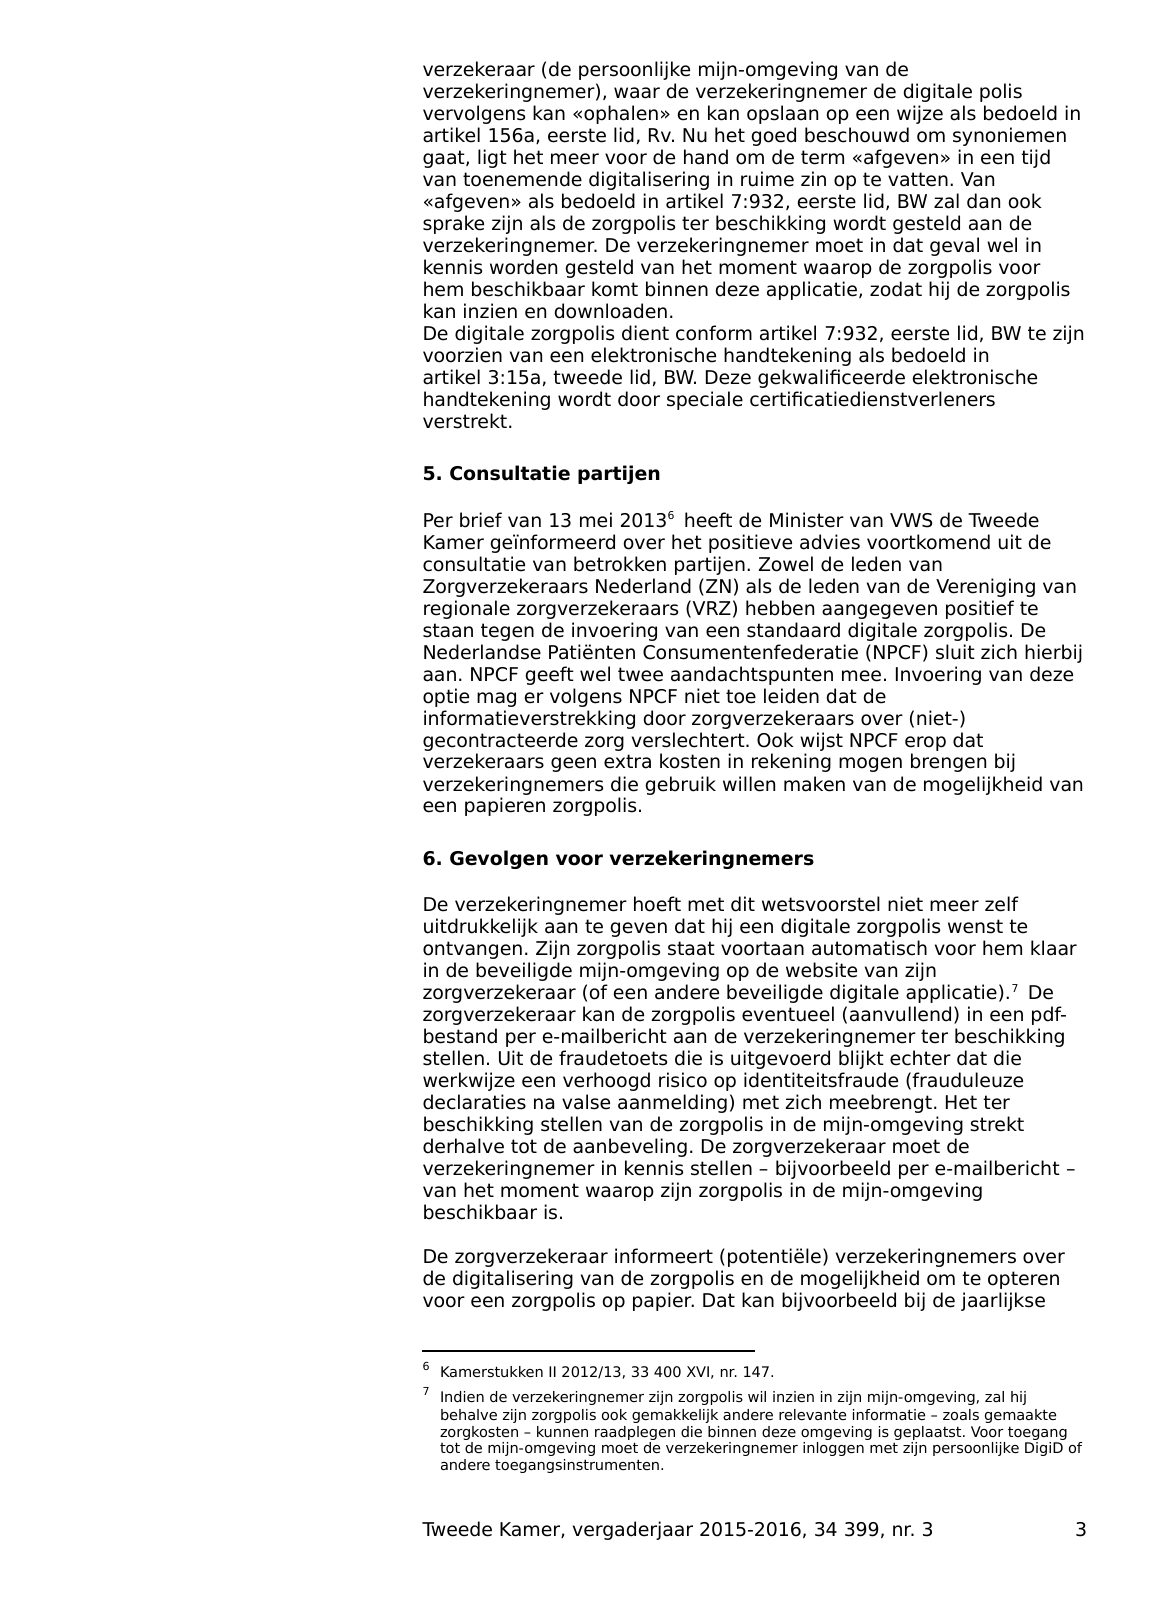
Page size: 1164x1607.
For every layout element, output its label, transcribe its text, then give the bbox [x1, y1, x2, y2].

text Per brief van 13 mei 2013 heeft de Minister van VWS de Tweede Kamer geïnformeerd over het positieve advies voortkomend uit de consultatie van betrokken partijen. Zowel de leden van Zorgverzekeraars Nederland (ZN) als de leden van de Vereniging van regionale zorgverzekeraars (VRZ) hebben aangegeven positief te staan tegen de invoering van een standaard digitale zorgpolis. De Nederlandse Patiënten Consumentenfederatie (NPCF) sluit zich hierbij aan. NPCF geeft wel twee aandachtspunten mee. Invoering van deze optie mag er volgens NPCF niet toe leiden dat de informatieverstrekking door zorgverzekeraars over (niet-) gecontracteerde zorg verslechtert. Ook wijst NPCF erop dat verzekeraars geen extra kosten in rekening mogen brengen bij verzekeringnemers die gebruik willen maken van de mogelijkheid van een papieren zorgpolis. [422, 510, 1087, 817]
subtitle 6. Gevolgen voor verzekeringnemers [422, 847, 1087, 869]
text De digitale zorgpolis dient conform artikel 7:932, eerste lid, BW te zijn voorzien van een elektronische handtekening als bedoeld in artikel 3:15a, tweede lid, BW. Deze gekwalificeerde elektronische handtekening wordt door speciale certificatiedienstverleners verstrekt. [422, 323, 1087, 433]
text Indien de verzekeringnemer zijn zorgpolis wil inzien in zijn mijn-omgeving, zal hij behalve zijn zorgpolis ook gemakkelijk andere relevante informatie – zoals gemaakte zorgkosten – kunnen raadplegen die binnen deze omgeving is geplaatst. Voor toegang tot de mijn-omgeving moet de verzekeringnemer inloggen met zijn persoonlijke DigiD of andere toegangsinstrumenten. [422, 1385, 1087, 1474]
text De zorgverzekeraar informeert (potentiële) verzekeringnemers over de digitalisering van de zorgpolis en de mogelijkheid om te opteren voor een zorgpolis op papier. Dat kan bijvoorbeeld bij de jaarlijkse [422, 1246, 1087, 1312]
text Kamerstukken II 2012/13, 33 400 XVI, nr. 147. [422, 1360, 1087, 1382]
subtitle 5. Consultatie partijen [422, 463, 1087, 485]
text verzekeraar (de persoonlijke mijn-omgeving van de verzekeringnemer), waar de verzekeringnemer de digitale polis vervolgens kan «ophalen» en kan opslaan op een wijze als bedoeld in artikel 156a, eerste lid, Rv. Nu het goed beschouwd om synoniemen gaat, ligt het meer voor de hand om de term «afgeven» in een tijd van toenemende digitalisering in ruime zin op te vatten. Van «afgeven» als bedoeld in artikel 7:932, eerste lid, BW zal dan ook sprake zijn als de zorgpolis ter beschikking wordt gesteld aan de verzekeringnemer. De verzekeringnemer moet in dat geval wel in kennis worden gesteld van het moment waarop de zorgpolis voor hem beschikbaar komt binnen deze applicatie, zodat hij de zorgpolis kan inzien en downloaden. [422, 59, 1087, 323]
text De verzekeringnemer hoeft met dit wetsvoorstel niet meer zelf uitdrukkelijk aan te geven dat hij een digitale zorgpolis wenst te ontvangen. Zijn zorgpolis staat voortaan automatisch voor hem klaar in de beveiligde mijn-omgeving op de website van zijn zorgverzekeraar (of een andere beveiligde digitale applicatie). De zorgverzekeraar kan de zorgpolis eventueel (aanvullend) in een pdf-bestand per e-mailbericht aan de verzekeringnemer ter beschikking stellen. Uit de fraudetoets die is uitgevoerd blijkt echter dat die werkwijze een verhoogd risico op identiteitsfraude (frauduleuze declaraties na valse aanmelding) met zich meebrengt. Het ter beschikking stellen van de zorgpolis in de mijn-omgeving strekt derhalve tot de aanbeveling. De zorgverzekeraar moet de verzekeringnemer in kennis stellen – bijvoorbeeld per e-mailbericht – van het moment waarop zijn zorgpolis in de mijn-omgeving beschikbaar is. [422, 894, 1087, 1224]
